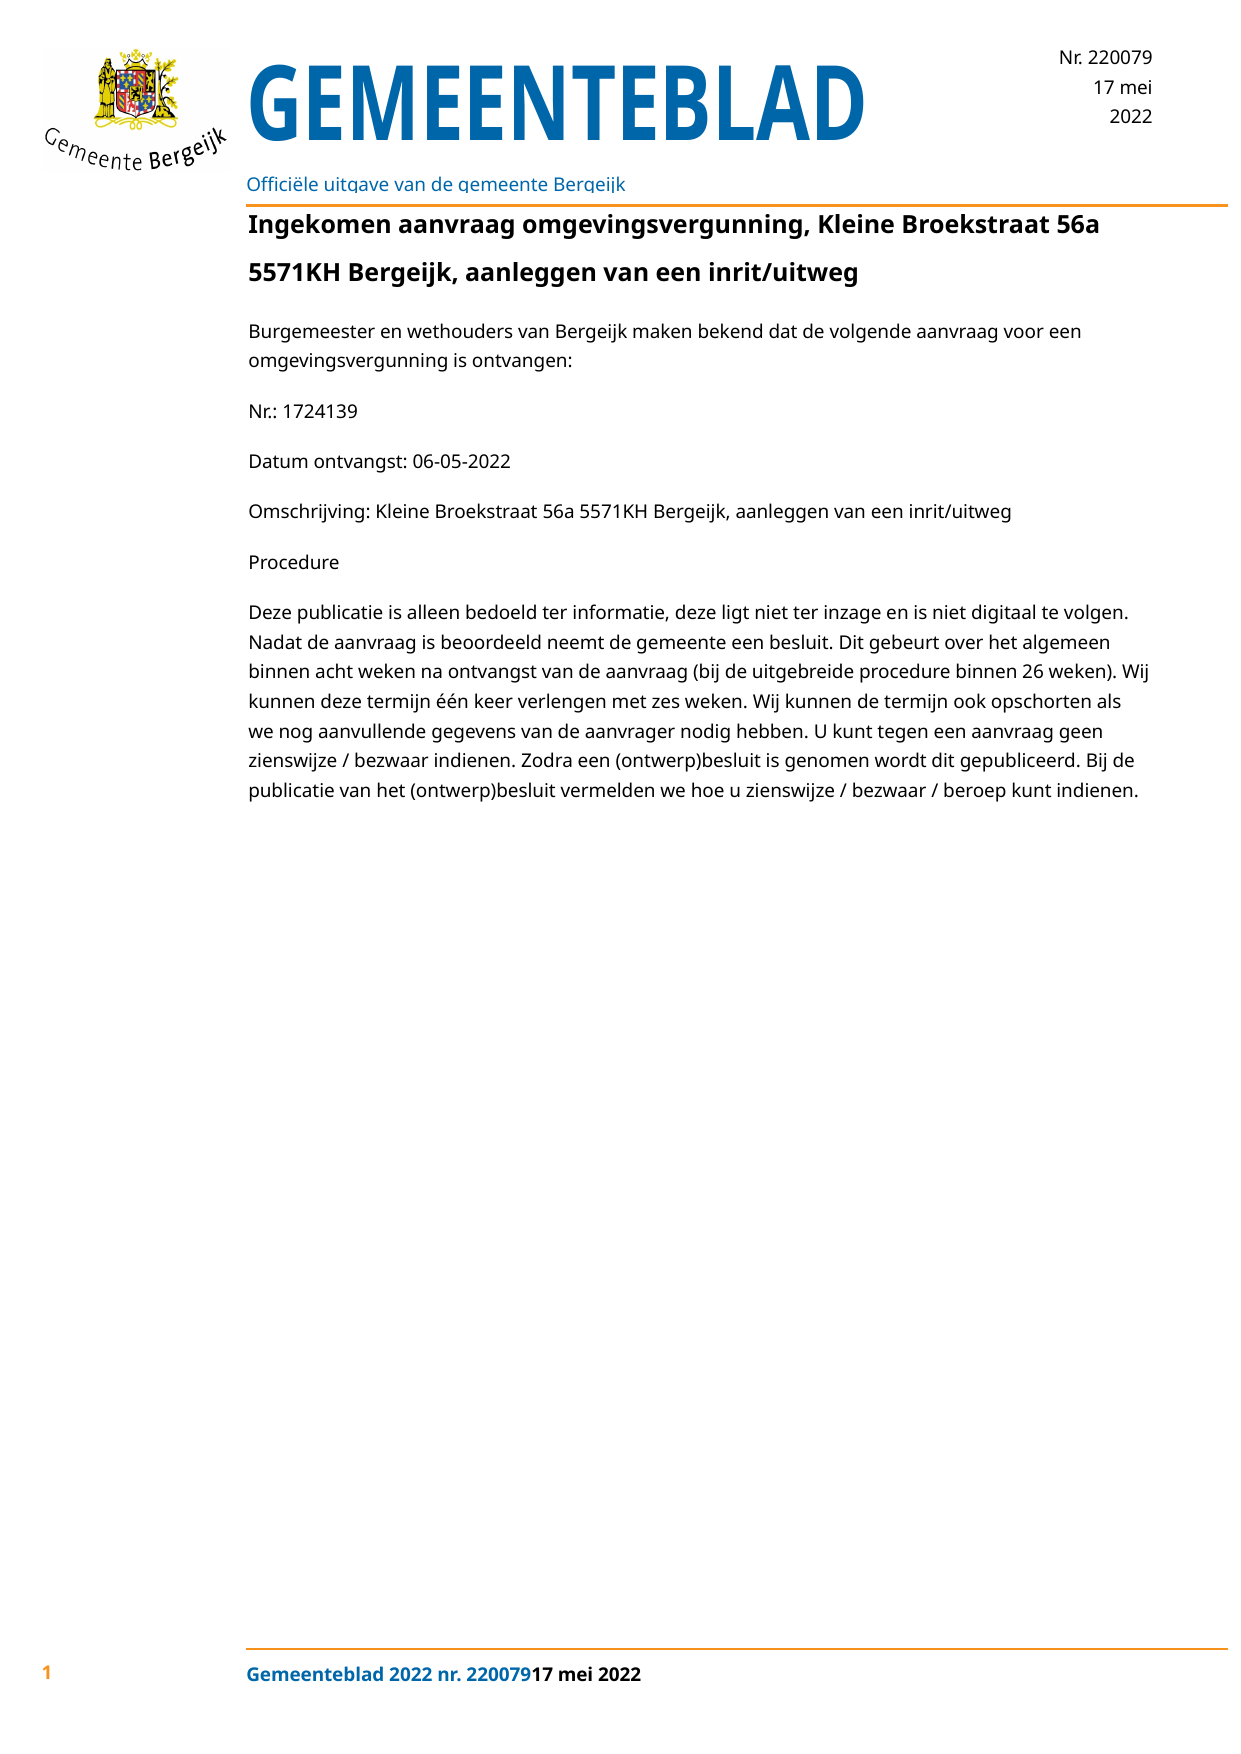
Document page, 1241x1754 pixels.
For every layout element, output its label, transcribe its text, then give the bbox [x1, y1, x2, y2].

text Datum ontvangst: 06-05-2022 [248, 448, 1152, 474]
text Omschrijving: Kleine Broekstraat 56a 5571KH Bergeijk, aanleggen van een inrit/uitweg [248, 499, 1152, 524]
text Deze publicatie is alleen bedoeld ter informatie, deze ligt niet ter inzage en is niet digitaal te volgen. Nadat de aanvraag is beoordeeld neemt de gemeente een besluit. Dit gebeurt over het algemeen binnen acht weken na ontvangst van de aanvraag (bij de uitgebreide procedure binnen 26 weken). Wij kunnen deze termijn één keer verlengen met zes weken. Wij kunnen de termijn ook opschorten als we nog aanvullende gegevens van de aanvrager nodig hebben. U kunt tegen een aanvraag geen zienswijze / bezwaar indienen. Zodra een (ontwerp)besluit is genomen wordt dit gepubliceerd. Bij de publicatie van het (ontwerp)besluit vermelden we hoe u zienswijze / bezwaar / beroep kunt indienen. [248, 599, 1152, 803]
picture [41, 47, 231, 172]
text Procedure [248, 549, 1152, 575]
text Nr.: 1724139 [248, 398, 1152, 424]
text Ingekomen aanvraag omgevingsvergunning, Kleine Broekstraat 56a 5571KH Bergeijk, aanleggen van een inrit/uitweg [248, 207, 1152, 288]
text Burgemeester en wethouders van Bergeijk maken bekend dat de volgende aanvraag voor een omgevingsvergunning is ontvangen: [248, 318, 1152, 373]
